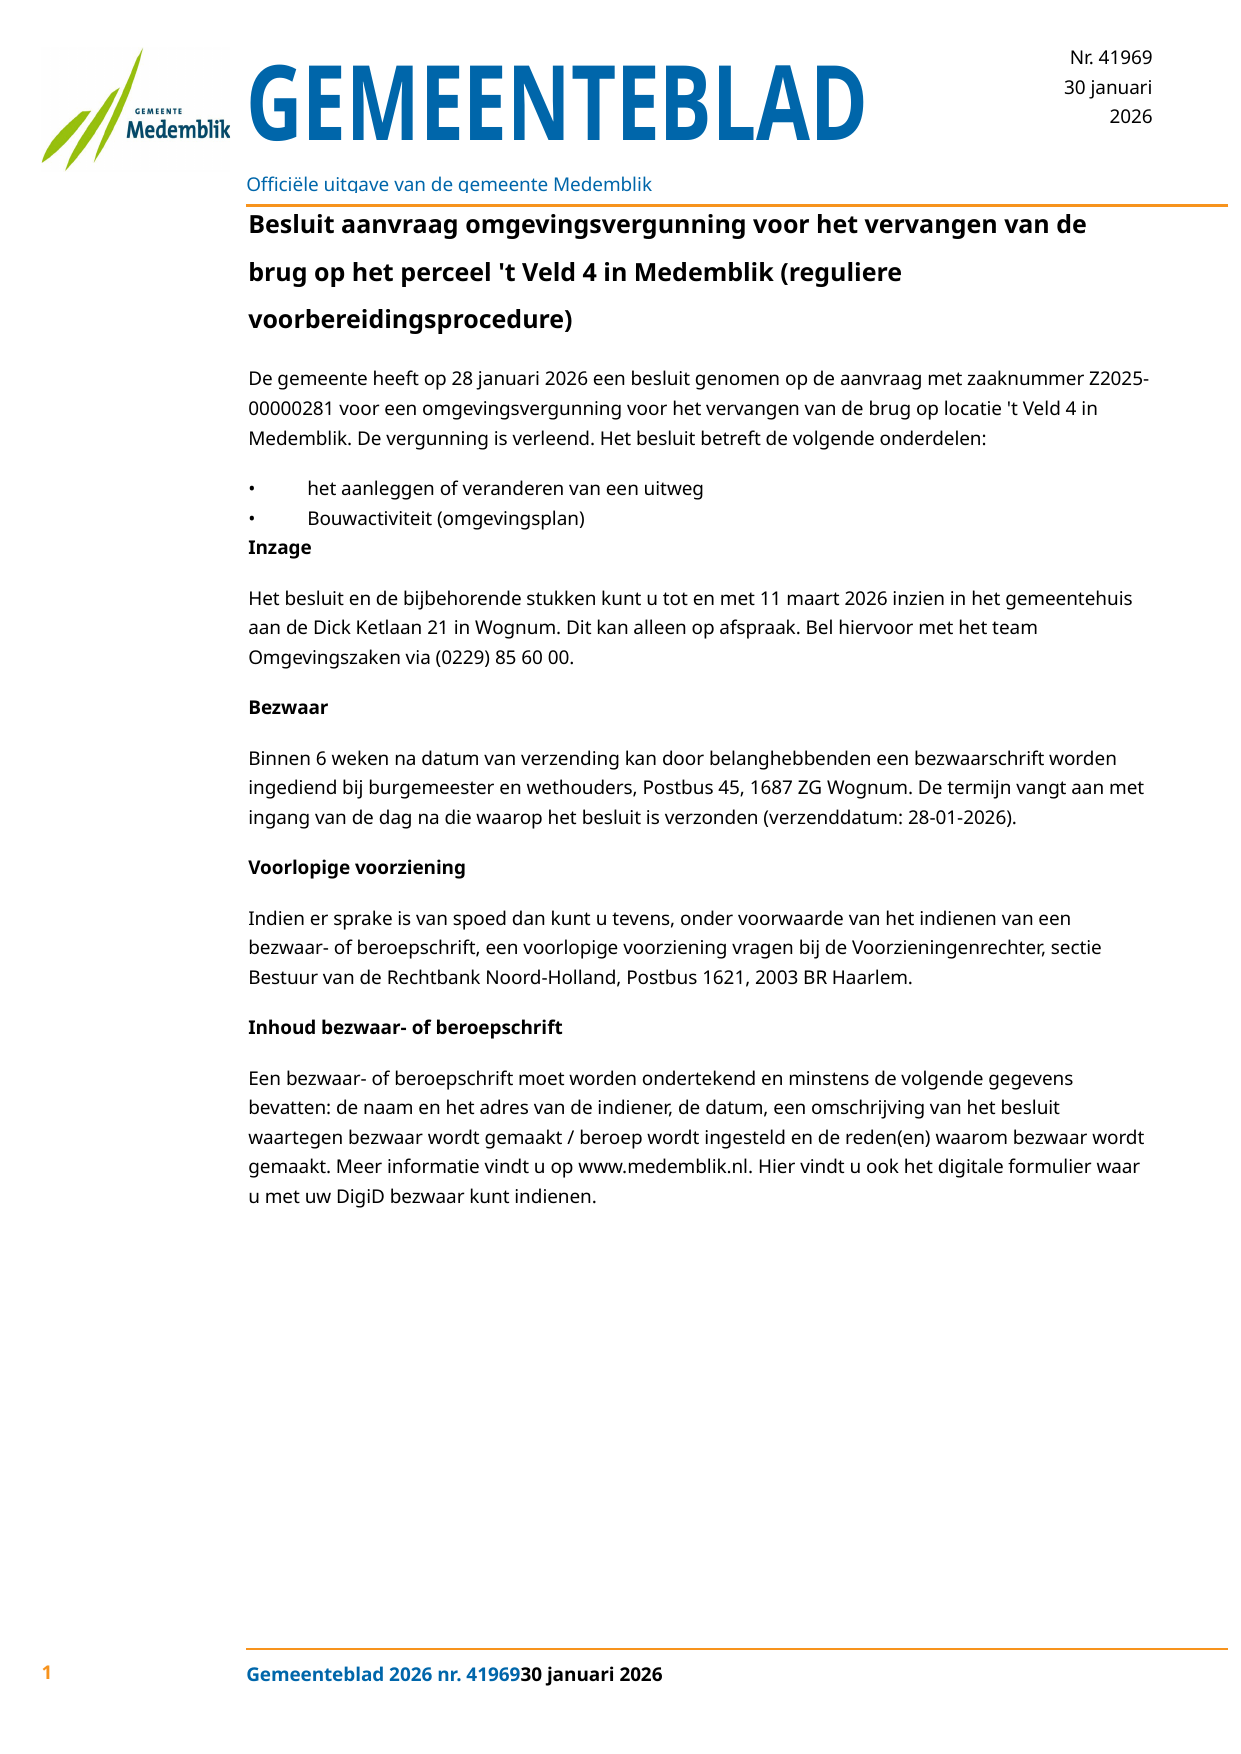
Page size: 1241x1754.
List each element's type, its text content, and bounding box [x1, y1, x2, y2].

text De gemeente heeft op 28 januari 2026 een besluit genomen op de aanvraag met zaaknummer Z2025-00000281 voor een omgevingsvergunning voor het vervangen van de brug op locatie 't Veld 4 in Medemblik. De vergunning is verleend. Het besluit betreft de volgende onderdelen: [248, 366, 1152, 450]
text Bezwaar [248, 694, 1152, 720]
text Voorlopige voorziening [248, 854, 1152, 880]
picture [41, 47, 231, 172]
text Besluit aanvraag omgevingsvergunning voor het vervangen van de brug op het perceel 't Veld 4 in Medemblik (reguliere voorbereidingsprocedure) [248, 207, 1152, 336]
text Inhoud bezwaar- of beroepschrift [248, 1014, 1152, 1040]
text Indien er sprake is van spoed dan kunt u tevens, onder voorwaarde van het indienen van een bezwaar- of beroepschrift, een voorlopige voorziening vragen bij de Voorzieningenrechter, sectie Bestuur van de Rechtbank Noord-Holland, Postbus 1621, 2003 BR Haarlem. [248, 905, 1152, 989]
text Inzage [248, 534, 1152, 560]
text Een bezwaar- of beroepschrift moet worden ondertekend en minstens de volgende gegevens bevatten: de naam en het adres van de indiener, de datum, een omschrijving van het besluit waartegen bezwaar wordt gemaakt / beroep wordt ingesteld en de reden(en) waarom bezwaar wordt gemaakt. Meer informatie vindt u op www.medemblik.nl. Hier vindt u ook het digitale formulier waar u met uw DigiD bezwaar kunt indienen. [248, 1065, 1152, 1209]
text Binnen 6 weken na datum van verzending kan door belanghebbenden een bezwaarschrift worden ingediend bij burgemeester en wethouders, Postbus 45, 1687 ZG Wognum. De termijn vangt aan met ingang van de dag na die waarop het besluit is verzonden (verzenddatum: 28-01-2026). [248, 745, 1152, 829]
list Bouwactiviteit (omgevingsplan) [248, 505, 1152, 530]
list het aanleggen of veranderen van een uitweg [248, 475, 1152, 501]
text Het besluit en de bijbehorende stukken kunt u tot en met 11 maart 2026 inzien in het gemeentehuis aan de Dick Ketlaan 21 in Wognum. Dit kan alleen op afspraak. Bel hiervoor met het team Omgevingszaken via (0229) 85 60 00. [248, 585, 1152, 669]
